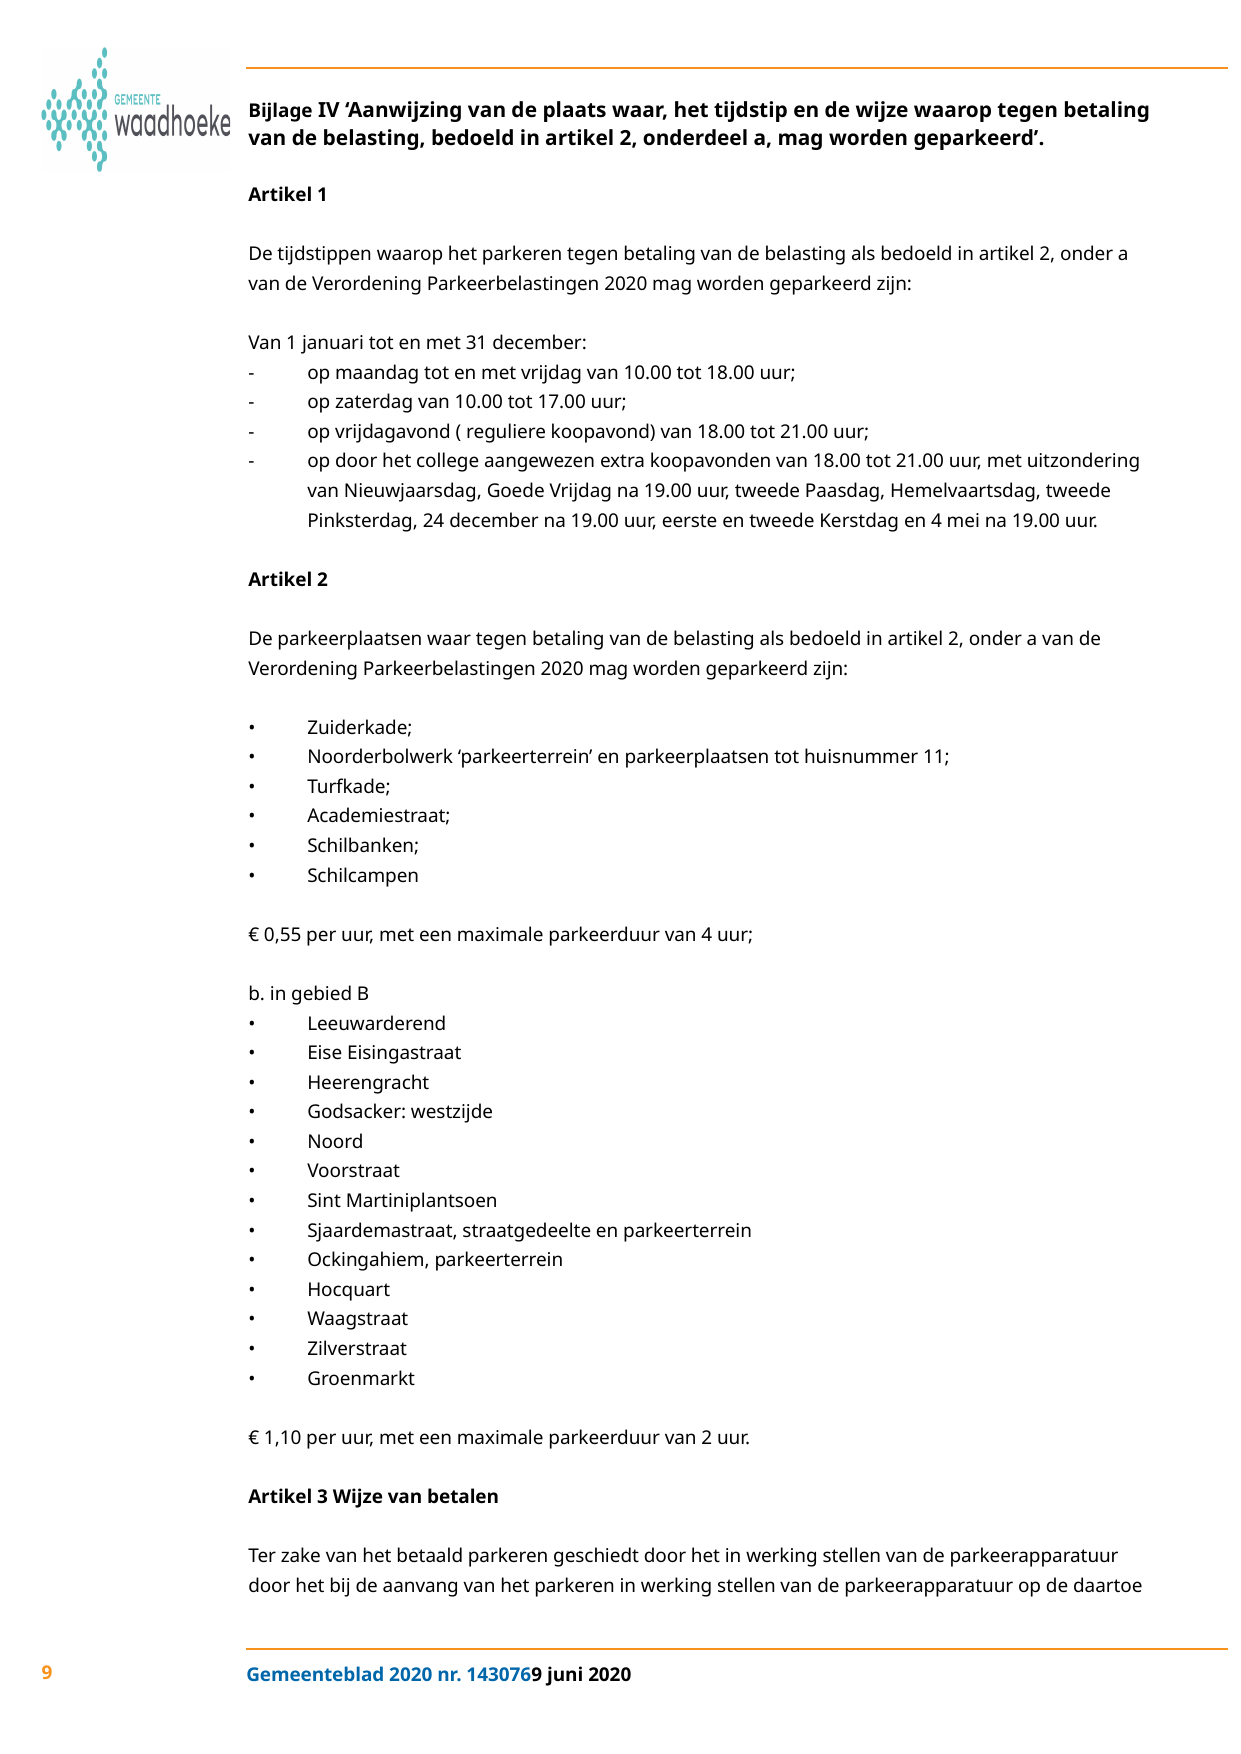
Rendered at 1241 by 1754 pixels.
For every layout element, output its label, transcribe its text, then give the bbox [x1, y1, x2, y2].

list op door het college aangewezen extra koopavonden van 18.00 tot 21.00 uur, met uitzondering van Nieuwjaarsdag, Goede Vrijdag na 19.00 uur, tweede Paasdag, Hemelvaartsdag, tweede Pinksterdag, 24 december na 19.00 uur, eerste en tweede Kerstdag en 4 mei na 19.00 uur. [248, 448, 1152, 532]
list Noord [248, 1128, 1152, 1154]
text Bijlage IV ‘Aanwijzing van de plaats waar, het tijdstip en de wijze waarop tegen betaling van de belasting, bedoeld in artikel 2, onderdeel a, mag worden geparkeerd’. [248, 95, 1152, 152]
list op zaterdag van 10.00 tot 17.00 uur; [248, 388, 1152, 414]
list Turfkade; [248, 773, 1152, 799]
list Zuiderkade; [248, 714, 1152, 739]
list Sjaardemastraat, straatgedeelte en parkeerterrein [248, 1217, 1152, 1242]
text Artikel 2 [248, 566, 1152, 592]
list Waagstraat [248, 1306, 1152, 1331]
list Academiestraat; [248, 803, 1152, 828]
list Eise Eisingastraat [248, 1039, 1152, 1065]
list Sint Martiniplantsoen [248, 1187, 1152, 1213]
text De parkeerplaatsen waar tegen betaling van de belasting als bedoeld in artikel 2, onder a van de Verordening Parkeerbelastingen 2020 mag worden geparkeerd zijn: [248, 625, 1152, 680]
text € 1,10 per uur, met een maximale parkeerduur van 2 uur. [248, 1424, 1152, 1449]
list Leeuwarderend [248, 1010, 1152, 1035]
list op maandag tot en met vrijdag van 10.00 tot 18.00 uur; [248, 359, 1152, 384]
list Godsacker: westzijde [248, 1098, 1152, 1124]
list Zilverstraat [248, 1335, 1152, 1361]
list Schilcampen [248, 862, 1152, 887]
text De tijdstippen waarop het parkeren tegen betaling van de belasting als bedoeld in artikel 2, onder a van de Verordening Parkeerbelastingen 2020 mag worden geparkeerd zijn: [248, 241, 1152, 296]
picture [41, 47, 231, 172]
list Ockingahiem, parkeerterrein [248, 1246, 1152, 1272]
list Schilbanken; [248, 832, 1152, 858]
list Groenmarkt [248, 1365, 1152, 1390]
text € 0,55 per uur, met een maximale parkeerduur van 4 uur; [248, 921, 1152, 947]
list op vrijdagavond ( reguliere koopavond) van 18.00 tot 21.00 uur; [248, 418, 1152, 444]
list Heerengracht [248, 1069, 1152, 1094]
text Ter zake van het betaald parkeren geschiedt door het in werking stellen van de parkeerapparatuur door het bij de aanvang van het parkeren in werking stellen van de parkeerapparatuur op de daartoe [248, 1542, 1152, 1597]
text b. in gebied B [248, 980, 1152, 1006]
list Voorstraat [248, 1158, 1152, 1183]
text Van 1 januari tot en met 31 december: [248, 329, 1152, 355]
text Artikel 1 [248, 181, 1152, 207]
text Artikel 3 Wijze van betalen [248, 1483, 1152, 1509]
list Noorderbolwerk ‘parkeerterrein’ en parkeerplaatsen tot huisnummer 11; [248, 743, 1152, 769]
list Hocquart [248, 1276, 1152, 1302]
